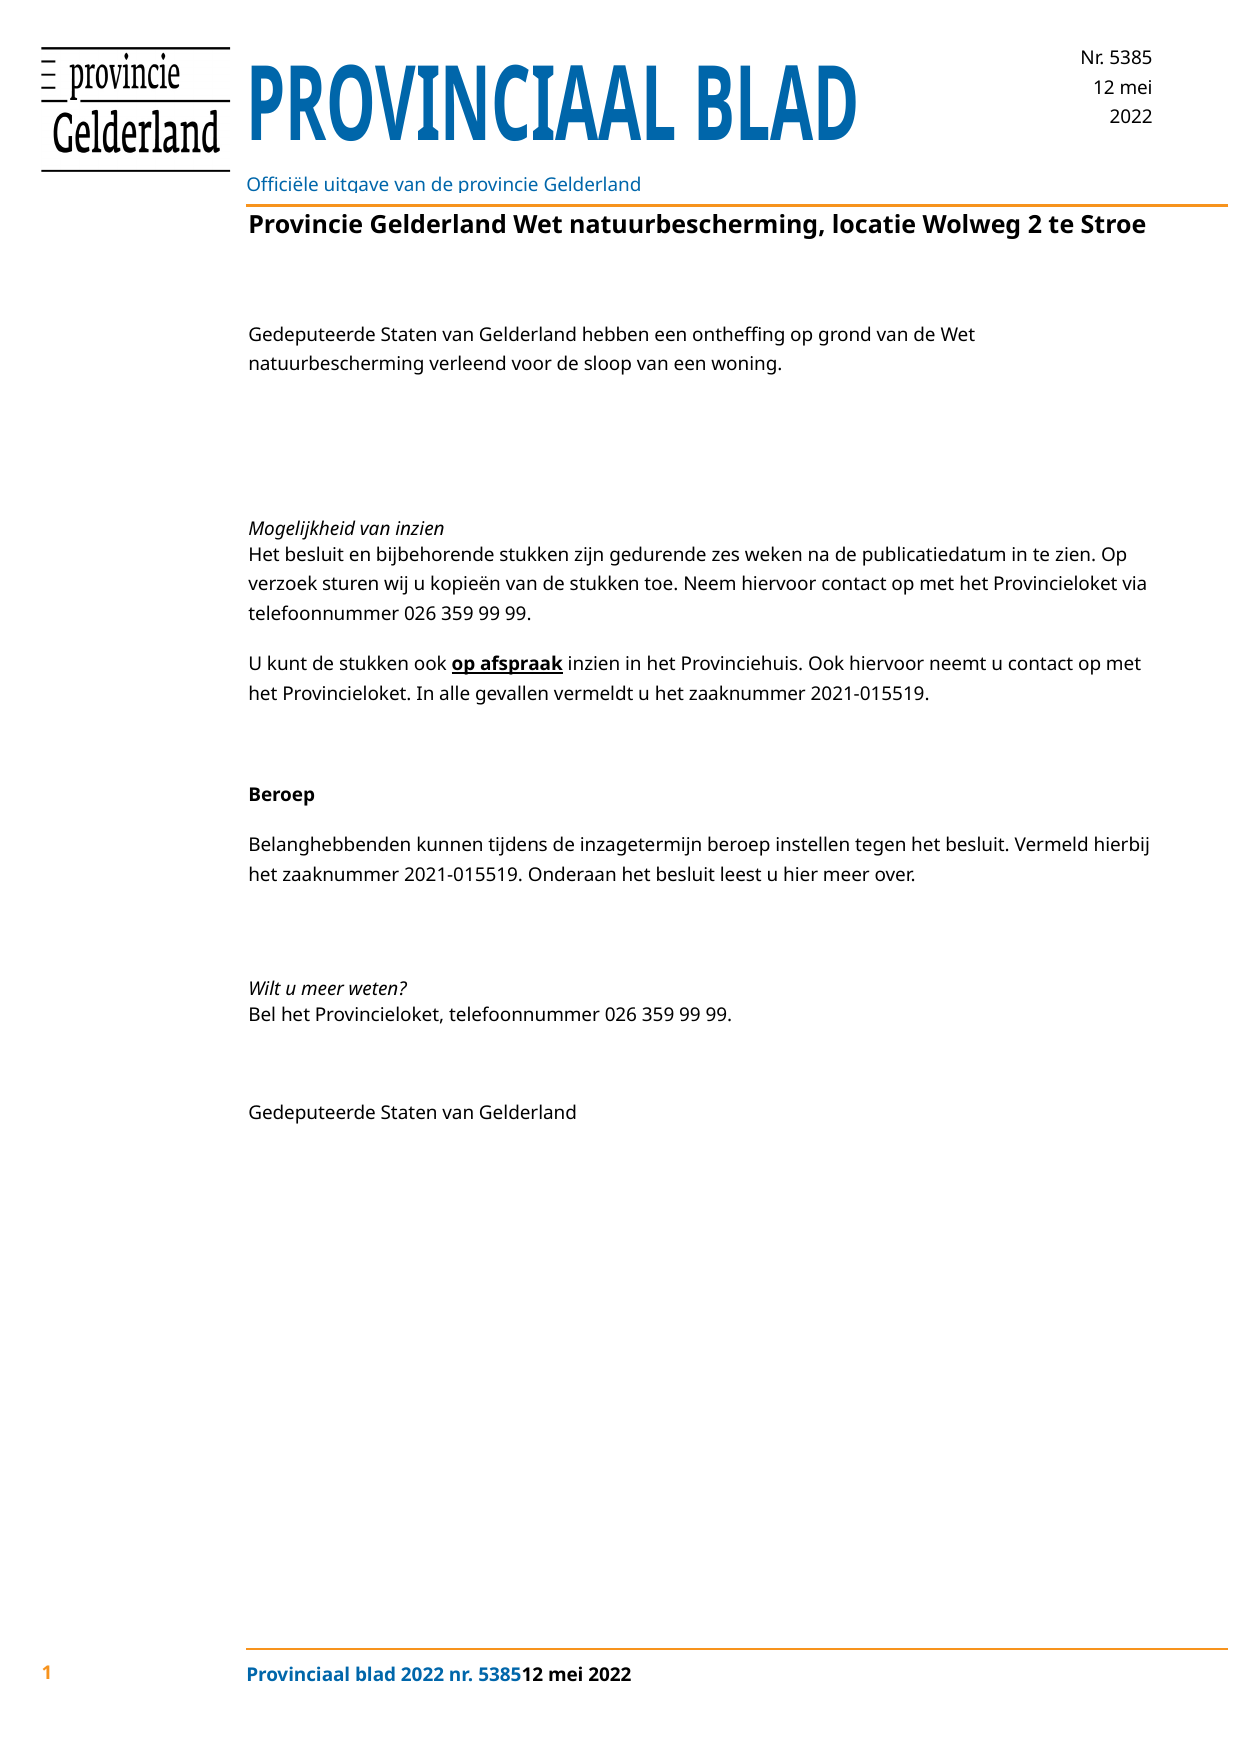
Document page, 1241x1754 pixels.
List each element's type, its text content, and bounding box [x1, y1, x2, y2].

text Belanghebbenden kunnen tijdens de inzagetermijn beroep instellen tegen het besluit. Vermeld hierbij het zaaknummer 2021-015519. Onderaan het besluit leest u hier meer over. [248, 831, 1152, 887]
text Beroep [248, 781, 1152, 807]
text U kunt de stukken ook op afspraak inzien in het Provinciehuis. Ook hiervoor neemt u contact op met het Provincieloket. In alle gevallen vermeldt u het zaaknummer 2021-015519. [248, 650, 1152, 706]
text Gedeputeerde Staten van Gelderland [248, 1099, 1152, 1125]
text Mogelijkheid van inzien [248, 515, 1152, 541]
text Gedeputeerde Staten van Gelderland hebben een ontheffing op grond van de Wet natuurbescherming verleend voor de sloop van een woning. [248, 321, 1152, 376]
text Wilt u meer weten? [248, 975, 1152, 1001]
picture [41, 47, 231, 172]
text Provincie Gelderland Wet natuurbescherming, locatie Wolweg 2 te Stroe [248, 207, 1152, 241]
text Bel het Provincieloket, telefoonnummer 026 359 99 99. [248, 1001, 1152, 1027]
text Het besluit en bijbehorende stukken zijn gedurende zes weken na de publicatiedatum in te zien. Op verzoek sturen wij u kopieën van de stukken toe. Neem hiervoor contact op met het Provincieloket via telefoonnummer 026 359 99 99. [248, 541, 1152, 626]
